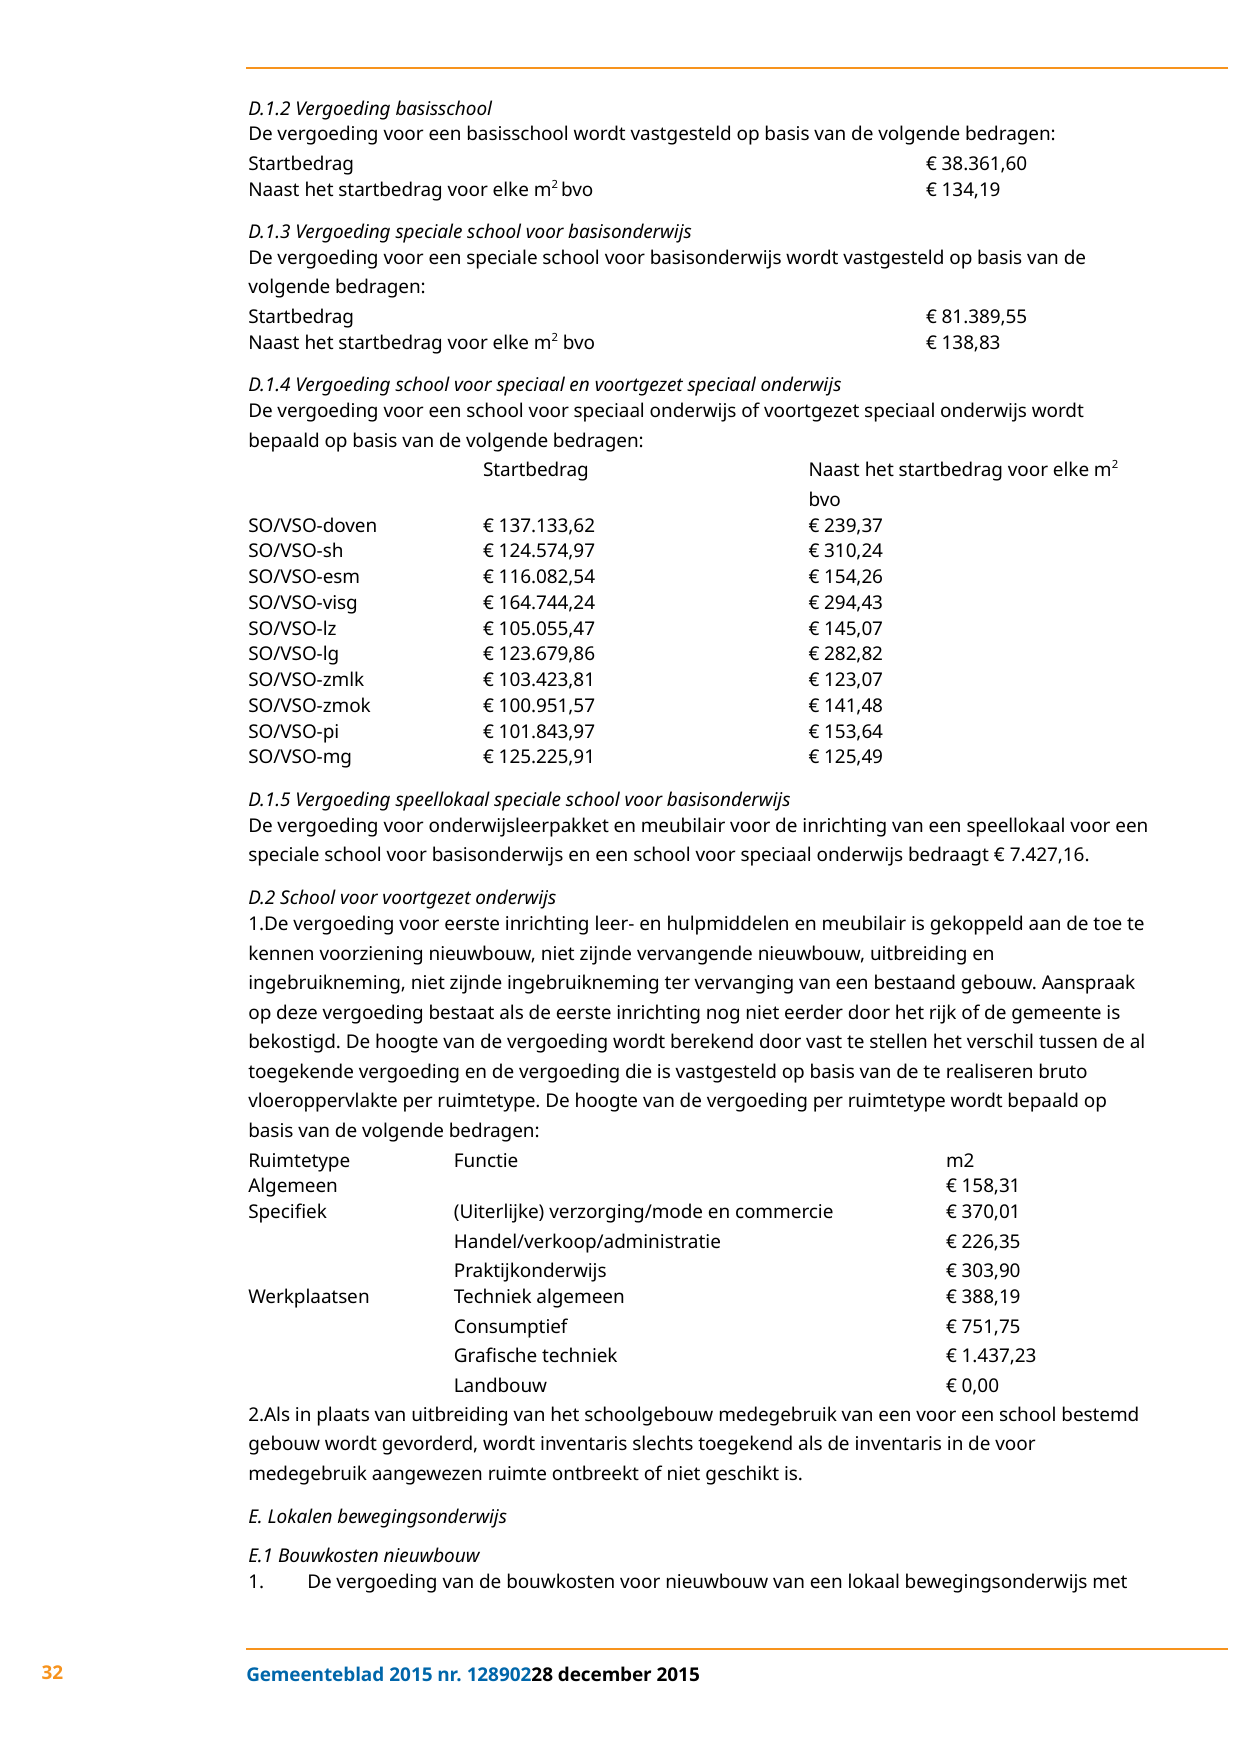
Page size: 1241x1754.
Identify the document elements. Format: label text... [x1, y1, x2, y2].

table_cell Naast het startbedrag voor elke m2 bvo [248, 176, 926, 202]
text D.1.2 Vergoeding basisschool [248, 95, 1152, 121]
table_header € 38.361,60 [926, 150, 1152, 176]
table_cell € 100.951,57 [483, 692, 808, 718]
table_cell € 103.423,81 [483, 666, 808, 692]
table_cell € 294,43 [808, 589, 1152, 615]
table_cell Techniek algemeen Consumptief Grafische techniek Landbouw [454, 1283, 946, 1398]
table_header Functie [454, 1147, 946, 1173]
table_header € 81.389,55 [926, 304, 1152, 329]
text 1.De vergoeding voor eerste inrichting leer- en hulpmiddelen en meubilair is gekoppeld aan de toe te kennen voorziening nieuwbouw, niet zijnde vervangende nieuwbouw, uitbreiding en ingebruikneming, niet zijnde ingebruikneming ter vervanging van een bestaand gebouw. Aanspraak op deze vergoeding bestaat als de eerste inrichting nog niet eerder door het rijk of de gemeente is bekostigd. De hoogte van de vergoeding wordt berekend door vast te stellen het verschil tussen de al toegekende vergoeding en de vergoeding die is vastgesteld op basis van de te realiseren bruto vloeroppervlakte per ruimtetype. De hoogte van de vergoeding per ruimtetype wordt bepaald op basis van de volgende bedragen: [248, 910, 1152, 1143]
table_header Startbedrag [483, 457, 808, 512]
text E.1 Bouwkosten nieuwbouw [248, 1543, 1152, 1568]
table_cell € 145,07 [808, 615, 1152, 641]
table_cell SO/VSO-zmlk [248, 666, 483, 692]
table_cell SO/VSO-lg [248, 641, 483, 666]
text E. Lokalen bewegingsonderwijs [248, 1503, 1152, 1529]
table_cell Naast het startbedrag voor elke m2 bvo [248, 329, 926, 355]
text De vergoeding voor een school voor speciaal onderwijs of voortgezet speciaal onderwijs wordt bepaald op basis van de volgende bedragen: [248, 397, 1152, 453]
table_cell € 138,83 [926, 329, 1152, 355]
table_cell € 105.055,47 [483, 615, 808, 641]
table_cell € 153,64 [808, 718, 1152, 743]
table_cell € 239,37 [808, 512, 1152, 538]
table_cell SO/VSO-visg [248, 589, 483, 615]
table_cell (Uiterlijke) verzorging/mode en commercie Handel/verkoop/administratie Praktijkonderwijs [454, 1199, 946, 1283]
table_cell € 164.744,24 [483, 589, 808, 615]
table_cell € 154,26 [808, 564, 1152, 589]
table_cell € 123,07 [808, 666, 1152, 692]
table_cell € 134,19 [926, 176, 1152, 202]
text 2.Als in plaats van uitbreiding van het schoolgebouw medegebruik van een voor een school bestemd gebouw wordt gevorderd, wordt inventaris slechts toegekend als de inventaris in de voor medegebruik aangewezen ruimte ontbreekt of niet geschikt is. [248, 1401, 1152, 1486]
list De vergoeding van de bouwkosten voor nieuwbouw van een lokaal bewegingsonderwijs met [248, 1568, 1152, 1594]
table_cell SO/VSO-pi [248, 718, 483, 743]
table_cell € 137.133,62 [483, 512, 808, 538]
table_cell € 310,24 [808, 538, 1152, 563]
table_cell € 158,31 [946, 1173, 1152, 1198]
table_header Startbedrag [248, 150, 926, 176]
table_cell € 125,49 [808, 744, 1152, 769]
table_cell SO/VSO-mg [248, 744, 483, 769]
table_cell SO/VSO-esm [248, 564, 483, 589]
table_cell [454, 1173, 946, 1198]
table_cell € 124.574,97 [483, 538, 808, 563]
table_header [248, 457, 483, 512]
table_cell € 141,48 [808, 692, 1152, 718]
table_cell Algemeen [248, 1173, 454, 1198]
text De vergoeding voor een speciale school voor basisonderwijs wordt vastgesteld op basis van de volgende bedragen: [248, 244, 1152, 299]
table_cell € 123.679,86 [483, 641, 808, 666]
text D.2 School voor voortgezet onderwijs [248, 884, 1152, 910]
table_cell € 388,19 € 751,75 € 1.437,23 € 0,00 [946, 1283, 1152, 1398]
table_cell € 370,01 € 226,35 € 303,90 [946, 1199, 1152, 1283]
table_header Naast het startbedrag voor elke m2 bvo [808, 457, 1152, 512]
table_cell € 282,82 [808, 641, 1152, 666]
table_cell Specifiek [248, 1199, 454, 1283]
text D.1.4 Vergoeding school voor speciaal en voortgezet speciaal onderwijs [248, 372, 1152, 397]
table_header Ruimtetype [248, 1147, 454, 1173]
table_cell SO/VSO-sh [248, 538, 483, 563]
text D.1.3 Vergoeding speciale school voor basisonderwijs [248, 218, 1152, 244]
table_cell € 125.225,91 [483, 744, 808, 769]
text De vergoeding voor onderwijsleerpakket en meubilair voor de inrichting van een speellokaal voor een speciale school voor basisonderwijs en een school voor speciaal onderwijs bedraagt € 7.427,16. [248, 812, 1152, 867]
picture [41, 47, 231, 172]
table_cell € 101.843,97 [483, 718, 808, 743]
text De vergoeding voor een basisschool wordt vastgesteld op basis van de volgende bedragen: [248, 121, 1152, 146]
table_cell SO/VSO-lz [248, 615, 483, 641]
table_cell SO/VSO-zmok [248, 692, 483, 718]
table_header Startbedrag [248, 304, 926, 329]
table_cell € 116.082,54 [483, 564, 808, 589]
table_cell SO/VSO-doven [248, 512, 483, 538]
table_header m2 [946, 1147, 1152, 1173]
table_cell Werkplaatsen [248, 1283, 454, 1398]
text D.1.5 Vergoeding speellokaal speciale school voor basisonderwijs [248, 786, 1152, 812]
